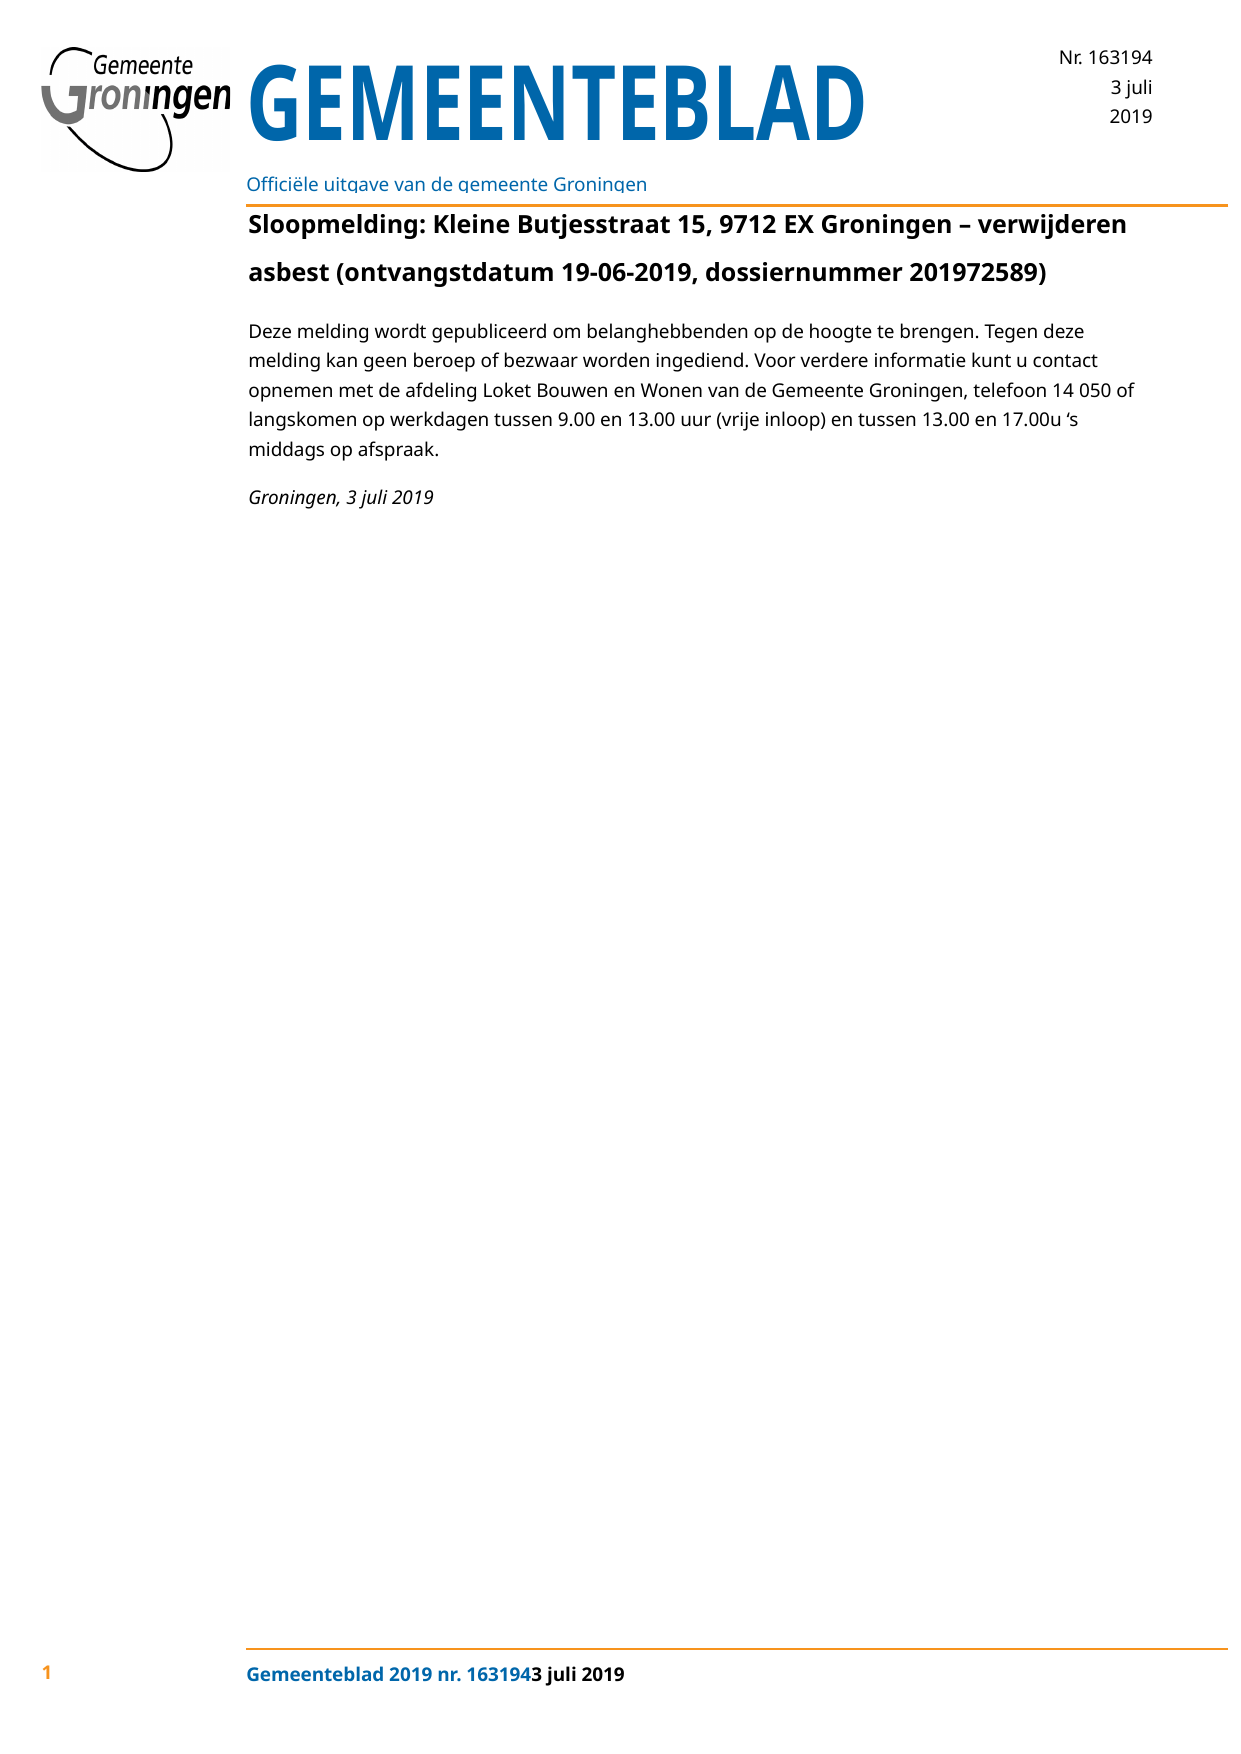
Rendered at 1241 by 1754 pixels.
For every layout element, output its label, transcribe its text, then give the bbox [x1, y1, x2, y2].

picture [41, 47, 231, 172]
text Sloopmelding: Kleine Butjesstraat 15, 9712 EX Groningen – verwijderen asbest (ontvangstdatum 19-06-2019, dossiernummer 201972589) [248, 207, 1152, 288]
text Deze melding wordt gepubliceerd om belanghebbenden op de hoogte te brengen. Tegen deze melding kan geen beroep of bezwaar worden ingediend. Voor verdere informatie kunt u contact opnemen met de afdeling Loket Bouwen en Wonen van de Gemeente Groningen, telefoon 14 050 of langskomen op werkdagen tussen 9.00 en 13.00 uur (vrije inloop) en tussen 13.00 en 17.00u ‘s middags op afspraak. [248, 318, 1152, 462]
text Groningen, 3 juli 2019 [248, 484, 1152, 510]
